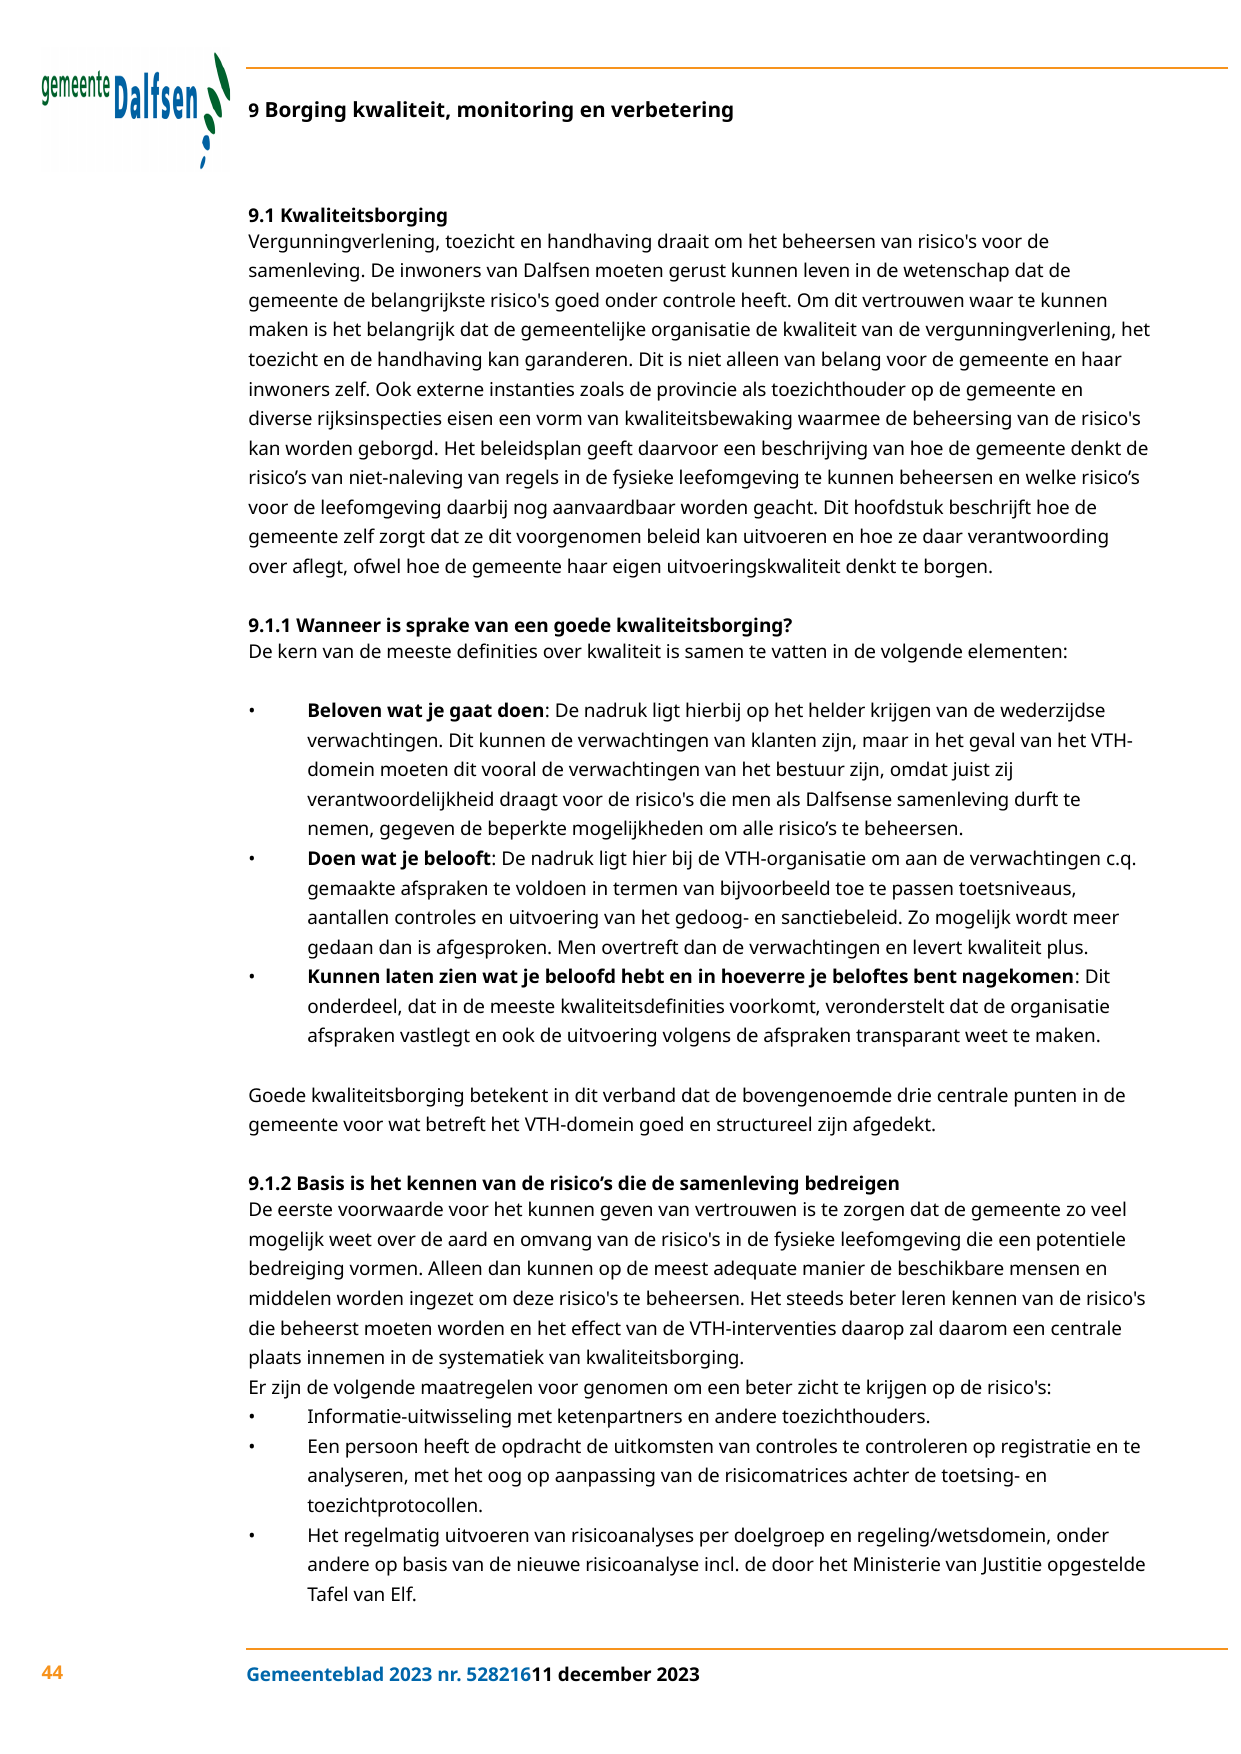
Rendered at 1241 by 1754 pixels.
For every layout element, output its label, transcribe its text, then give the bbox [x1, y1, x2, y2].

list Een persoon heeft de opdracht de uitkomsten van controles te controleren op registratie en te analyseren, met het oog op aanpassing van de risicomatrices achter de toetsing- en toezichtprotocollen. [248, 1433, 1152, 1518]
text De kern van de meeste definities over kwaliteit is samen te vatten in de volgende elementen: [248, 638, 1152, 664]
list Beloven wat je gaat doen: De nadruk ligt hierbij op het helder krijgen van de wederzijdse verwachtingen. Dit kunnen de verwachtingen van klanten zijn, maar in het geval van het VTH-domein moeten dit vooral de verwachtingen van het bestuur zijn, omdat juist zij verantwoordelijkheid draagt voor de risico's die men als Dalfsense samenleving durft te nemen, gegeven de beperkte mogelijkheden om alle risico’s te beheersen. [248, 697, 1152, 841]
text Goede kwaliteitsborging betekent in dit verband dat de bovengenoemde drie centrale punten in de gemeente voor wat betreft het VTH-domein goed en structureel zijn afgedekt. [248, 1082, 1152, 1137]
text De eerste voorwaarde voor het kunnen geven van vertrouwen is te zorgen dat de gemeente zo veel mogelijk weet over de aard en omvang van de risico's in de fysieke leefomgeving die een potentiele bedreiging vormen. Alleen dan kunnen op de meest adequate manier de beschikbare mensen en middelen worden ingezet om deze risico's te beheersen. Het steeds beter leren kennen van de risico's die beheerst moeten worden en het effect van de VTH-interventies daarop zal daarom een centrale plaats innemen in de systematiek van kwaliteitsborging. [248, 1196, 1152, 1370]
text 9 Borging kwaliteit, monitoring en verbetering [248, 95, 1152, 123]
list Doen wat je belooft: De nadruk ligt hier bij de VTH-organisatie om aan de verwachtingen c.q. gemaakte afspraken te voldoen in termen van bijvoorbeeld toe te passen toetsniveaus, aantallen controles en uitvoering van het gedoog- en sanctiebeleid. Zo mogelijk wordt meer gedaan dan is afgesproken. Men overtreft dan de verwachtingen en levert kwaliteit plus. [248, 845, 1152, 960]
text 9.1.2 Basis is het kennen van de risico’s die de samenleving bedreigen [248, 1171, 1152, 1196]
list Het regelmatig uitvoeren van risicoanalyses per doelgroep en regeling/wetsdomein, onder andere op basis van de nieuwe risicoanalyse incl. de door het Ministerie van Justitie opgestelde Tafel van Elf. [248, 1522, 1152, 1607]
list Informatie-uitwisseling met ketenpartners en andere toezichthouders. [248, 1403, 1152, 1429]
text 9.1 Kwaliteitsborging [248, 202, 1152, 228]
list Kunnen laten zien wat je beloofd hebt en in hoeverre je beloftes bent nagekomen: Dit onderdeel, dat in de meeste kwaliteitsdefinities voorkomt, veronderstelt dat de organisatie afspraken vastlegt en ook de uitvoering volgens de afspraken transparant weet te maken. [248, 963, 1152, 1048]
text 9.1.1 Wanneer is sprake van een goede kwaliteitsborging? [248, 612, 1152, 638]
text Vergunningverlening, toezicht en handhaving draait om het beheersen van risico's voor de samenleving. De inwoners van Dalfsen moeten gerust kunnen leven in de wetenschap dat de gemeente de belangrijkste risico's goed onder controle heeft. Om dit vertrouwen waar te kunnen maken is het belangrijk dat de gemeentelijke organisatie de kwaliteit van de vergunningverlening, het toezicht en de handhaving kan garanderen. Dit is niet alleen van belang voor de gemeente en haar inwoners zelf. Ook externe instanties zoals de provincie als toezichthouder op de gemeente en diverse rijksinspecties eisen een vorm van kwaliteitsbewaking waarmee de beheersing van de risico's kan worden geborgd. Het beleidsplan geeft daarvoor een beschrijving van hoe de gemeente denkt de risico’s van niet-naleving van regels in de fysieke leefomgeving te kunnen beheersen en welke risico’s voor de leefomgeving daarbij nog aanvaardbaar worden geacht. Dit hoofdstuk beschrijft hoe de gemeente zelf zorgt dat ze dit voorgenomen beleid kan uitvoeren en hoe ze daar verantwoording over aflegt, ofwel hoe de gemeente haar eigen uitvoeringskwaliteit denkt te borgen. [248, 228, 1152, 579]
picture [41, 47, 231, 172]
text Er zijn de volgende maatregelen voor genomen om een beter zicht te krijgen op de risico's: [248, 1374, 1152, 1399]
